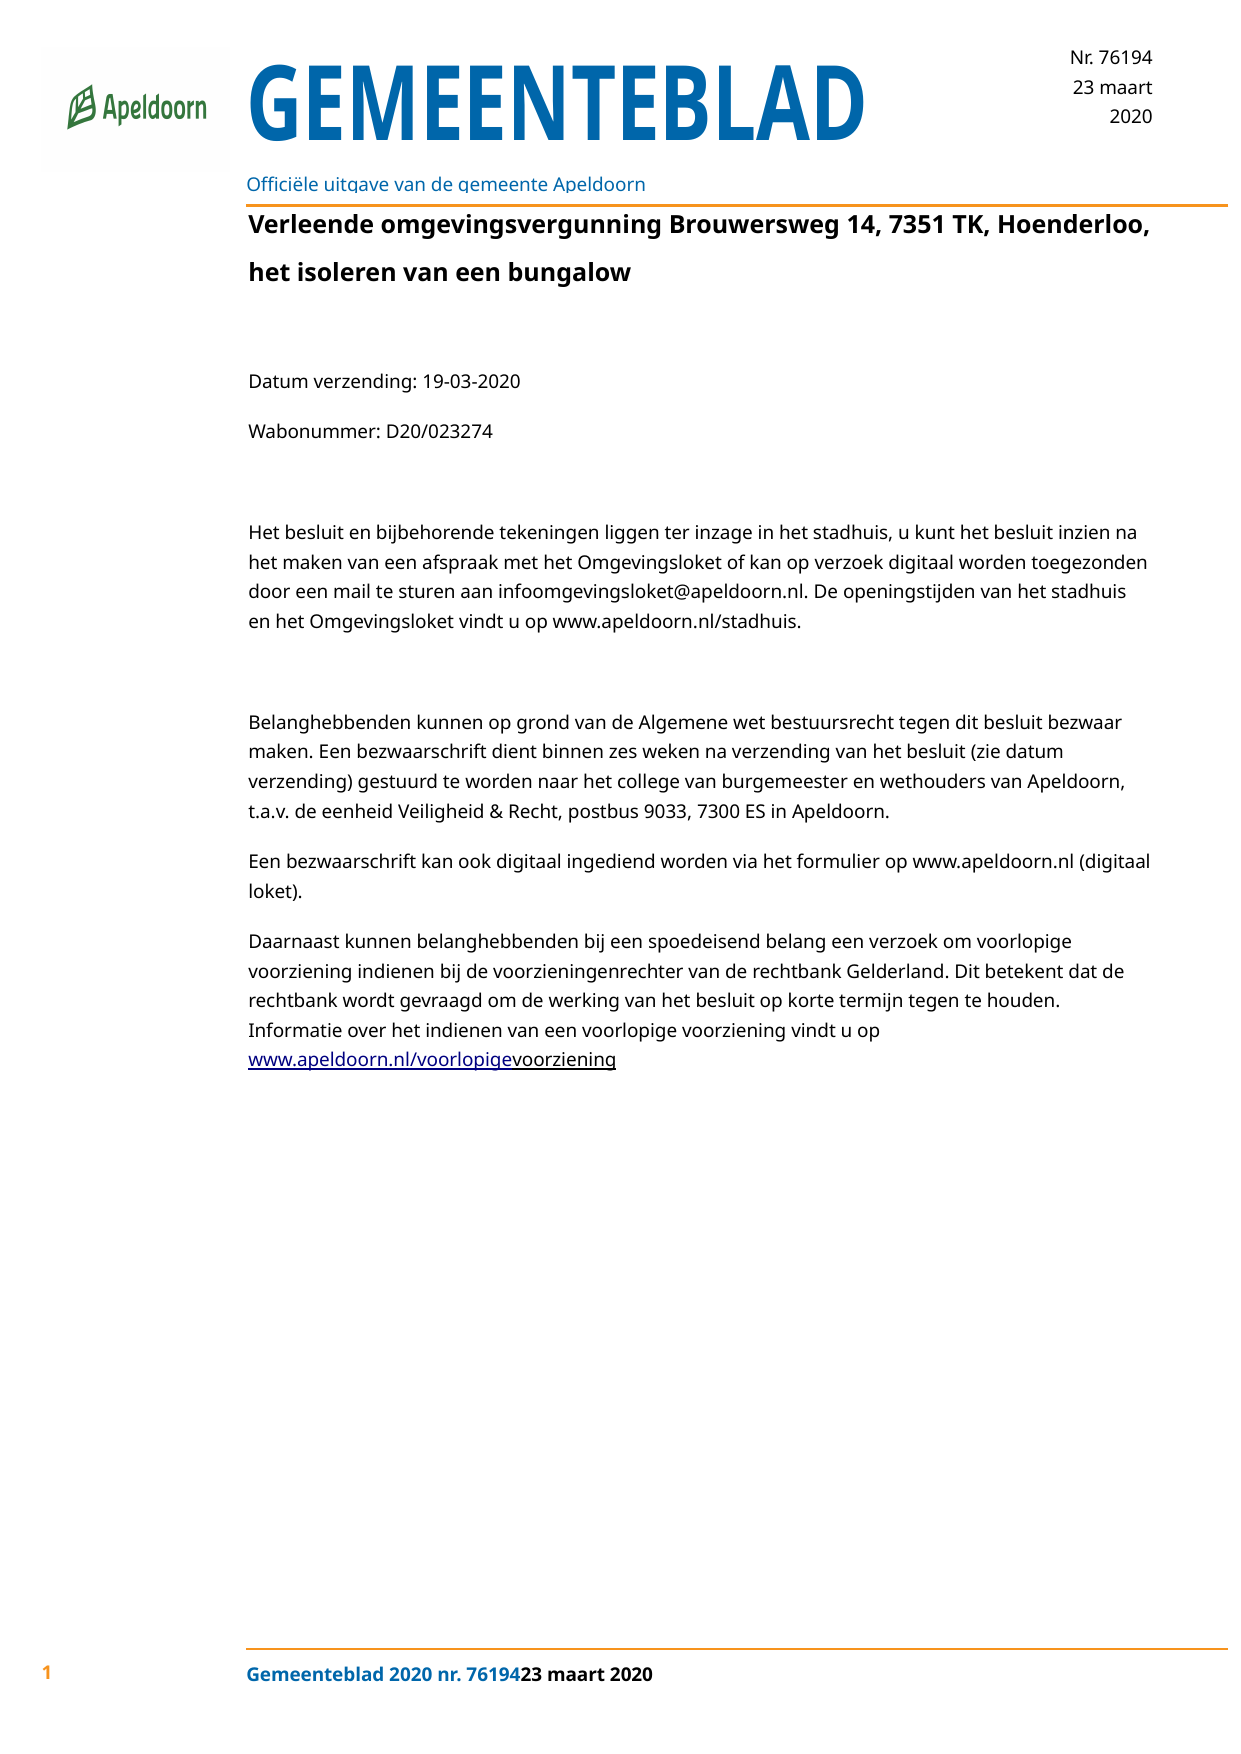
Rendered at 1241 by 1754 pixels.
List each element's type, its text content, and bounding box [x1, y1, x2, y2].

text Verleende omgevingsvergunning Brouwersweg 14, 7351 TK, Hoenderloo, het isoleren van een bungalow [248, 207, 1152, 288]
text Daarnaast kunnen belanghebbenden bij een spoedeisend belang een verzoek om voorlopige voorziening indienen bij de voorzieningenrechter van de rechtbank Gelderland. Dit betekent dat de rechtbank wordt gevraagd om de werking van het besluit op korte termijn tegen te houden. Informatie over het indienen van een voorlopige voorziening vindt u op www.apeldoorn.nl/voorlopigevoorziening [248, 928, 1152, 1072]
text Datum verzending: 19-03-2020 [248, 368, 1152, 394]
text Wabonummer: D20/023274 [248, 419, 1152, 444]
text Belanghebbenden kunnen op grond van de Algemene wet bestuursrecht tegen dit besluit bezwaar maken. Een bezwaarschrift dient binnen zes weken na verzending van het besluit (zie datum verzending) gestuurd te worden naar het college van burgemeester en wethouders van Apeldoorn, t.a.v. de eenheid Veiligheid & Recht, postbus 9033, 7300 ES in Apeldoorn. [248, 709, 1152, 824]
text Het besluit en bijbehorende tekeningen liggen ter inzage in het stadhuis, u kunt het besluit inzien na het maken van een afspraak met het Omgevingsloket of kan op verzoek digitaal worden toegezonden door een mail te sturen aan infoomgevingsloket@apeldoorn.nl. De openingstijden van het stadhuis en het Omgevingsloket vindt u op www.apeldoorn.nl/stadhuis. [248, 519, 1152, 634]
picture [41, 47, 231, 172]
text Een bezwaarschrift kan ook digitaal ingediend worden via het formulier op www.apeldoorn.nl (digitaal loket). [248, 848, 1152, 904]
